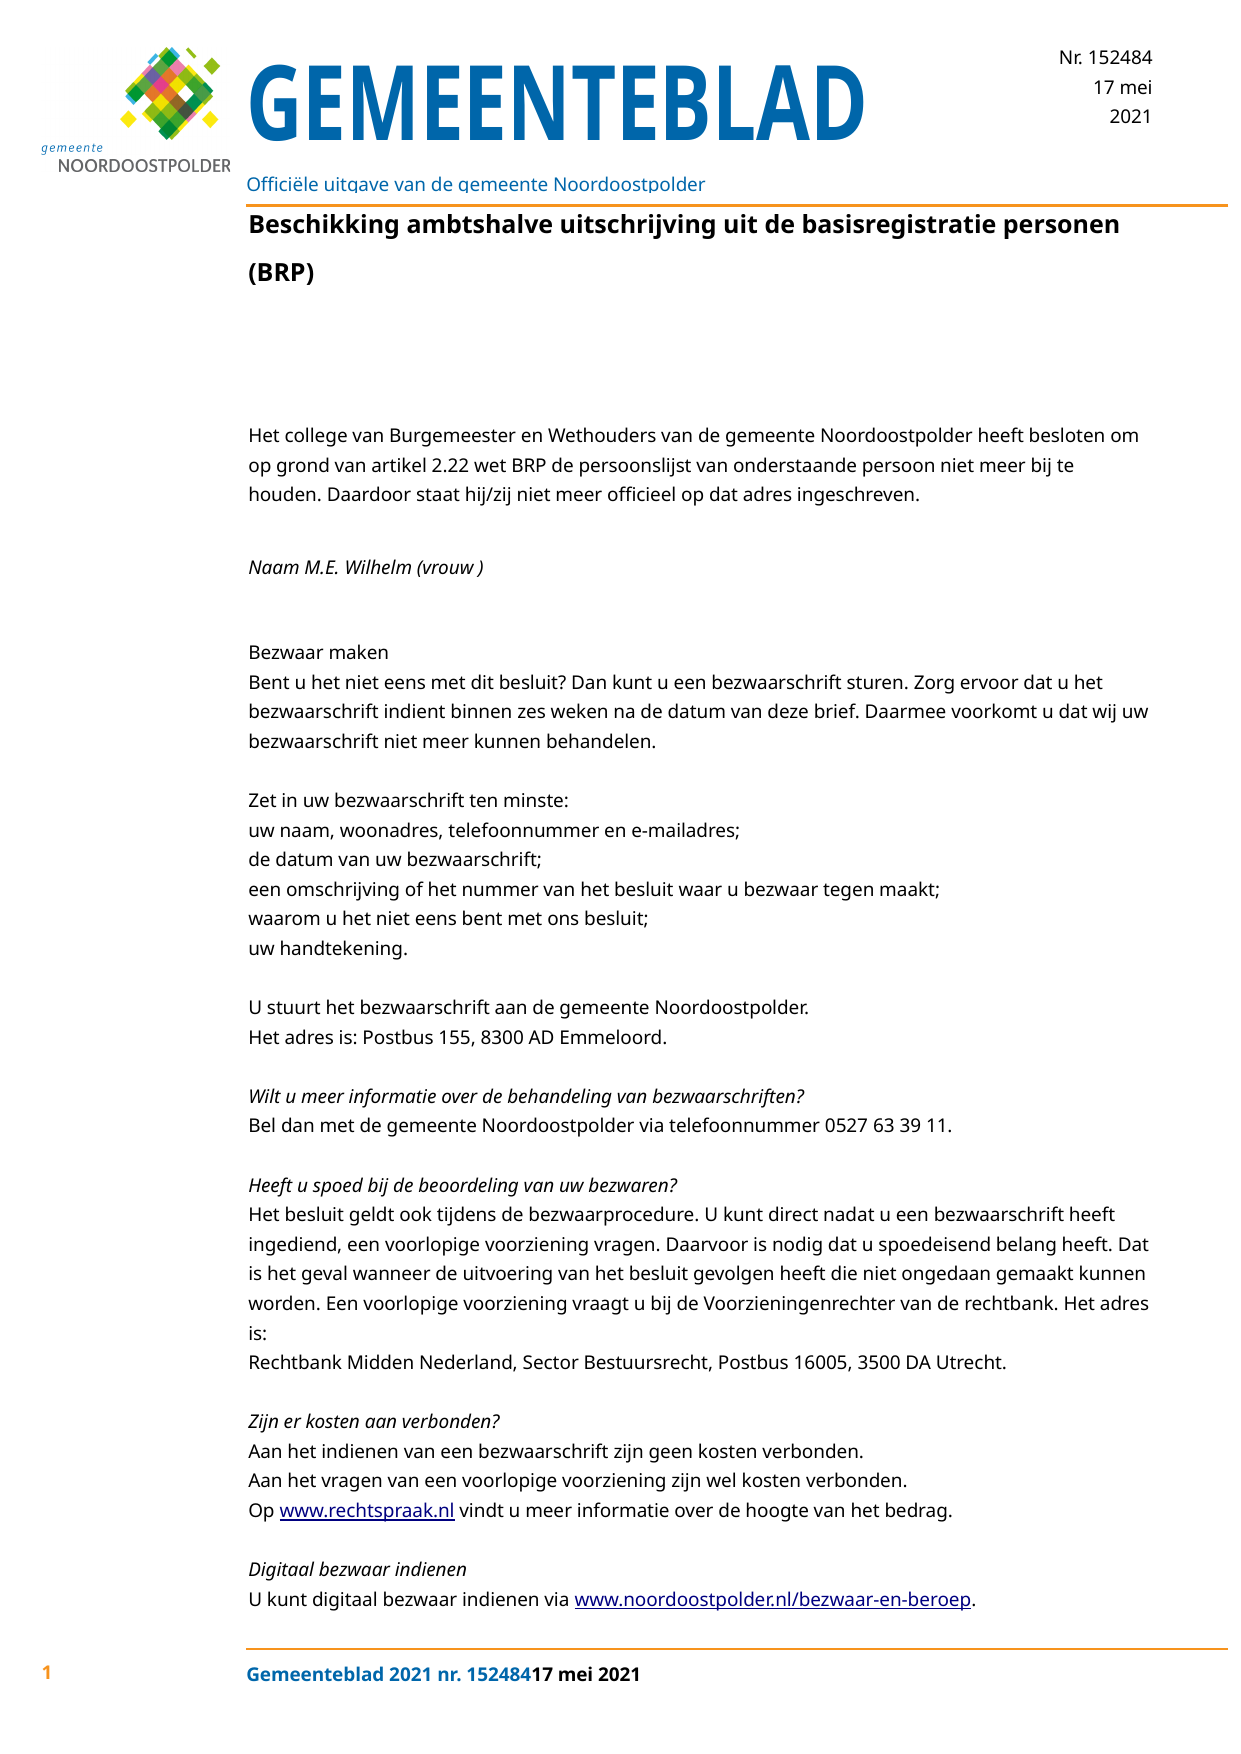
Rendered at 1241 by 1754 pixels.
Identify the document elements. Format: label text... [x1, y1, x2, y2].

text Beschikking ambtshalve uitschrijving uit de basisregistratie personen (BRP) [248, 207, 1152, 288]
text Zet in uw bezwaarschrift ten minste: [248, 787, 1152, 813]
text Rechtbank Midden Nederland, Sector Bestuursrecht, Postbus 16005, 3500 DA Utrecht. [248, 1349, 1152, 1375]
text Naam M.E. Wilhelm (vrouw ) [248, 554, 1152, 580]
text Wilt u meer informatie over de behandeling van bezwaarschriften? [248, 1083, 1152, 1109]
text Op www.rechtspraak.nl vindt u meer informatie over de hoogte van het bedrag. [248, 1497, 1152, 1523]
text Het adres is: Postbus 155, 8300 AD Emmeloord. [248, 1024, 1152, 1049]
text Het besluit geldt ook tijdens de bezwaarprocedure. U kunt direct nadat u een bezwaarschrift heeft ingediend, een voorlopige voorziening vragen. Daarvoor is nodig dat u spoedeisend belang heeft. Dat is het geval wanneer de uitvoering van het besluit gevolgen heeft die niet ongedaan gemaakt kunnen worden. Een voorlopige voorziening vraagt u bij de Voorzieningenrechter van de rechtbank. Het adres is: [248, 1201, 1152, 1345]
text Digitaal bezwaar indienen [248, 1556, 1152, 1582]
text Bel dan met de gemeente Noordoostpolder via telefoonnummer 0527 63 39 11. [248, 1113, 1152, 1138]
text uw naam, woonadres, telefoonnummer en e-mailadres; [248, 817, 1152, 842]
text U kunt digitaal bezwaar indienen via www.noordoostpolder.nl/bezwaar-en-beroep. [248, 1586, 1152, 1612]
text Aan het vragen van een voorlopige voorziening zijn wel kosten verbonden. [248, 1468, 1152, 1493]
text de datum van uw bezwaarschrift; [248, 846, 1152, 872]
picture [41, 47, 231, 172]
text Bezwaar maken [248, 639, 1152, 665]
text Aan het indienen van een bezwaarschrift zijn geen kosten verbonden. [248, 1438, 1152, 1464]
text Bent u het niet eens met dit besluit? Dan kunt u een bezwaarschrift sturen. Zorg ervoor dat u het bezwaarschrift indient binnen zes weken na de datum van deze brief. Daarmee voorkomt u dat wij uw bezwaarschrift niet meer kunnen behandelen. [248, 669, 1152, 754]
text Het college van Burgemeester en Wethouders van de gemeente Noordoostpolder heeft besloten om op grond van artikel 2.22 wet BRP de persoonslijst van onderstaande persoon niet meer bij te houden. Daardoor staat hij/zij niet meer officieel op dat adres ingeschreven. [248, 422, 1152, 507]
text U stuurt het bezwaarschrift aan de gemeente Noordoostpolder. [248, 994, 1152, 1020]
text Heeft u spoed bij de beoordeling van uw bezwaren? [248, 1172, 1152, 1197]
text een omschrijving of het nummer van het besluit waar u bezwaar tegen maakt; [248, 876, 1152, 902]
text uw handtekening. [248, 935, 1152, 961]
text waarom u het niet eens bent met ons besluit; [248, 906, 1152, 931]
text Zijn er kosten aan verbonden? [248, 1408, 1152, 1434]
